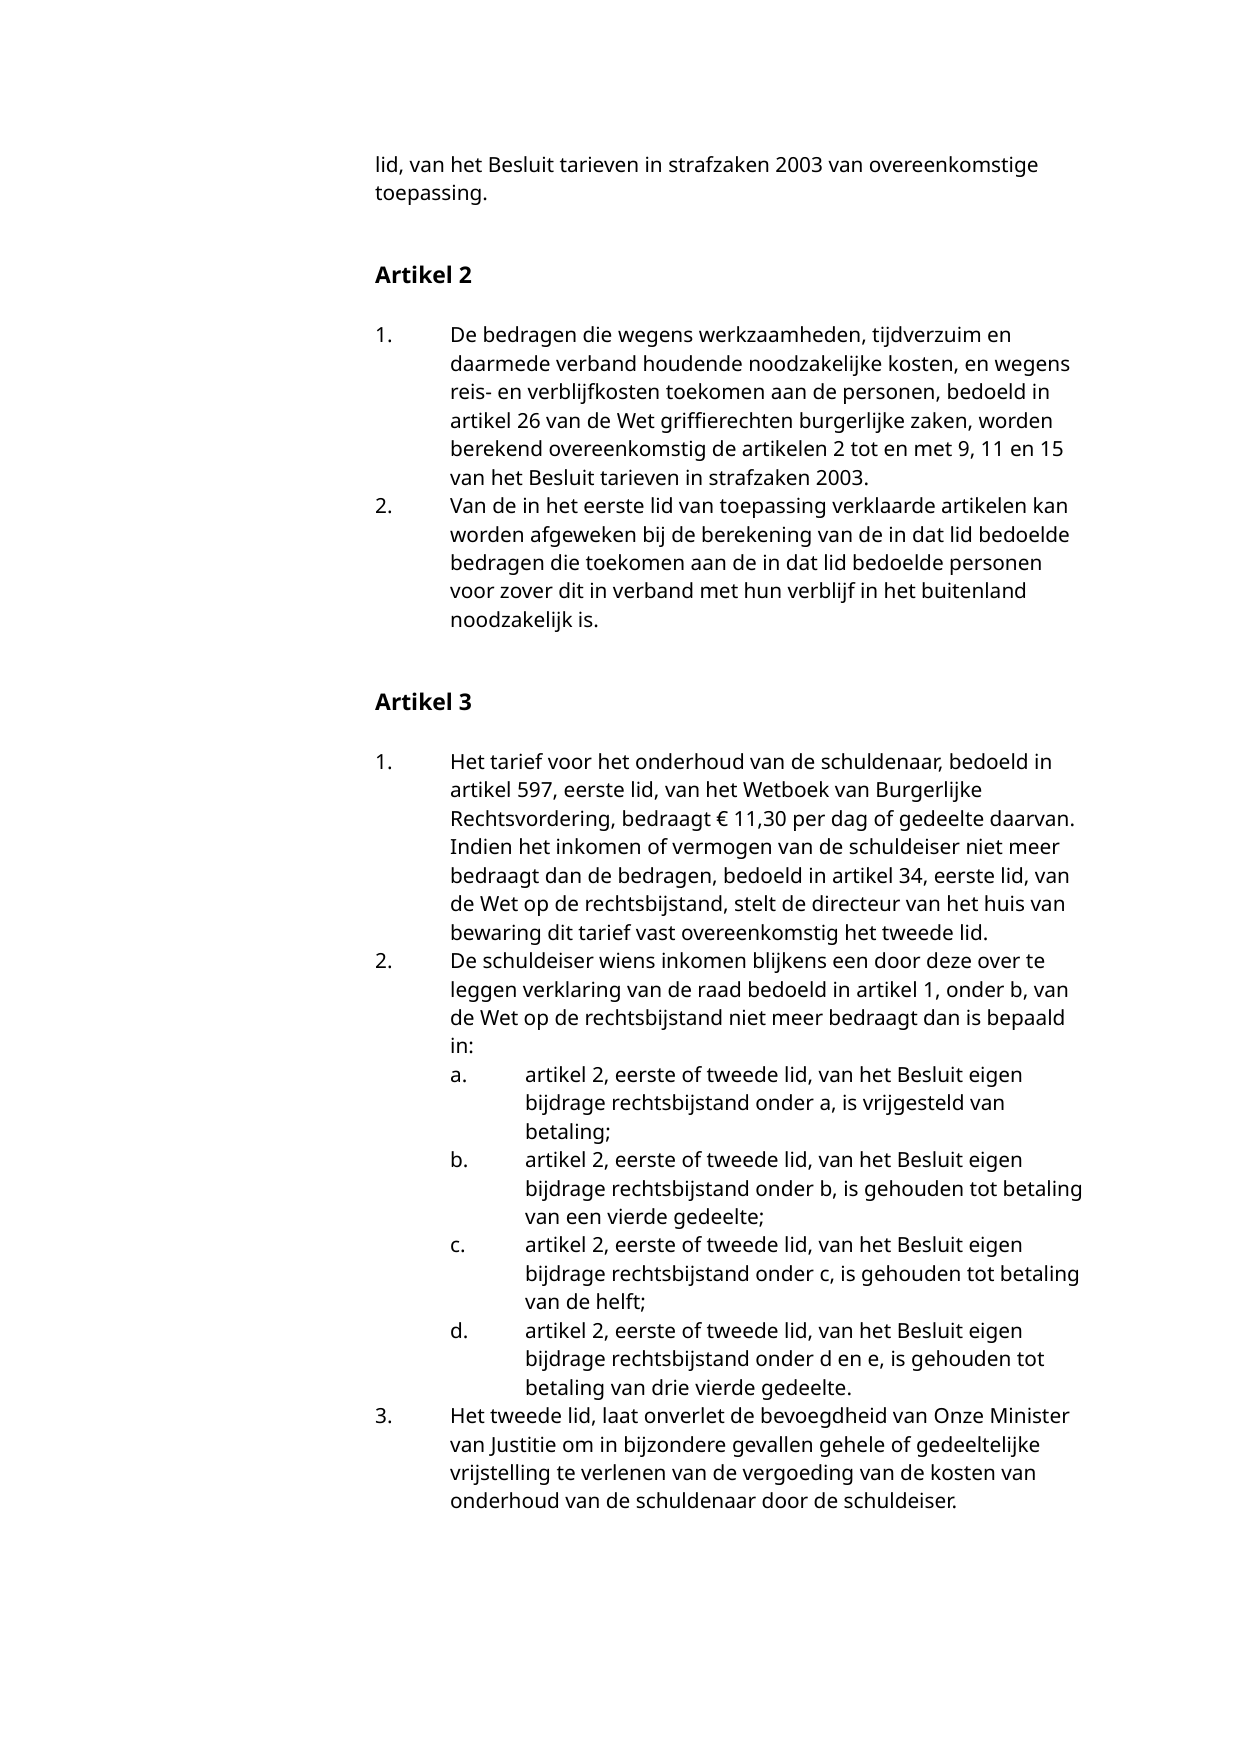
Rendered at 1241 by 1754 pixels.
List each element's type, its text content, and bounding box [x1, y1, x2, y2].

list Het tweede lid, laat onverlet de bevoegdheid van Onze Minister van Justitie om in bijzondere gevallen gehele of gedeeltelijke vrijstelling te verlenen van de vergoeding van de kosten van onderhoud van de schuldenaar door de schuldeiser. [375, 1401, 1090, 1515]
list Het tarief voor het onderhoud van de schuldenaar, bedoeld in artikel 597, eerste lid, van het Wetboek van Burgerlijke Rechtsvordering, bedraagt € 11,30 per dag of gedeelte daarvan. Indien het inkomen of vermogen van de schuldeiser niet meer bedraagt dan de bedragen, bedoeld in artikel 34, eerste lid, van de Wet op de rechtsbijstand, stelt de directeur van het huis van bewaring dit tarief vast overeenkomstig het tweede lid. [375, 747, 1090, 946]
list artikel 2, eerste of tweede lid, van het Besluit eigen bijdrage rechtsbijstand onder b, is gehouden tot betaling van een vierde gedeelte; [450, 1145, 1090, 1231]
list artikel 2, eerste of tweede lid, van het Besluit eigen bijdrage rechtsbijstand onder a, is vrijgesteld van betaling; [450, 1060, 1090, 1145]
list Van de in het eerste lid van toepassing verklaarde artikelen kan worden afgeweken bij de berekening van de in dat lid bedoelde bedragen die toekomen aan de in dat lid bedoelde personen voor zover dit in verband met hun verblijf in het buitenland noodzakelijk is. [375, 491, 1090, 633]
list artikel 2, eerste of tweede lid, van het Besluit eigen bijdrage rechtsbijstand onder c, is gehouden tot betaling van de helft; [450, 1231, 1090, 1316]
list De schuldeiser wiens inkomen blijkens een door deze over te leggen verklaring van de raad bedoeld in artikel 1, onder b, van de Wet op de rechtsbijstand niet meer bedraagt dan is bepaald in: [375, 946, 1090, 1060]
text lid, van het Besluit tarieven in strafzaken 2003 van overeenkomstige toepassing. [375, 150, 1090, 207]
list De bedragen die wegens werkzaamheden, tijdverzuim en daarmede verband houdende noodzakelijke kosten, en wegens reis- en verblijfkosten toekomen aan de personen, bedoeld in artikel 26 van de Wet griffierechten burgerlijke zaken, worden berekend overeenkomstig de artikelen 2 tot en met 9, 11 en 15 van het Besluit tarieven in strafzaken 2003. [375, 321, 1090, 491]
subtitle Artikel 2 [375, 259, 1090, 291]
subtitle Artikel 3 [375, 686, 1090, 717]
list artikel 2, eerste of tweede lid, van het Besluit eigen bijdrage rechtsbijstand onder d en e, is gehouden tot betaling van drie vierde gedeelte. [450, 1316, 1090, 1401]
